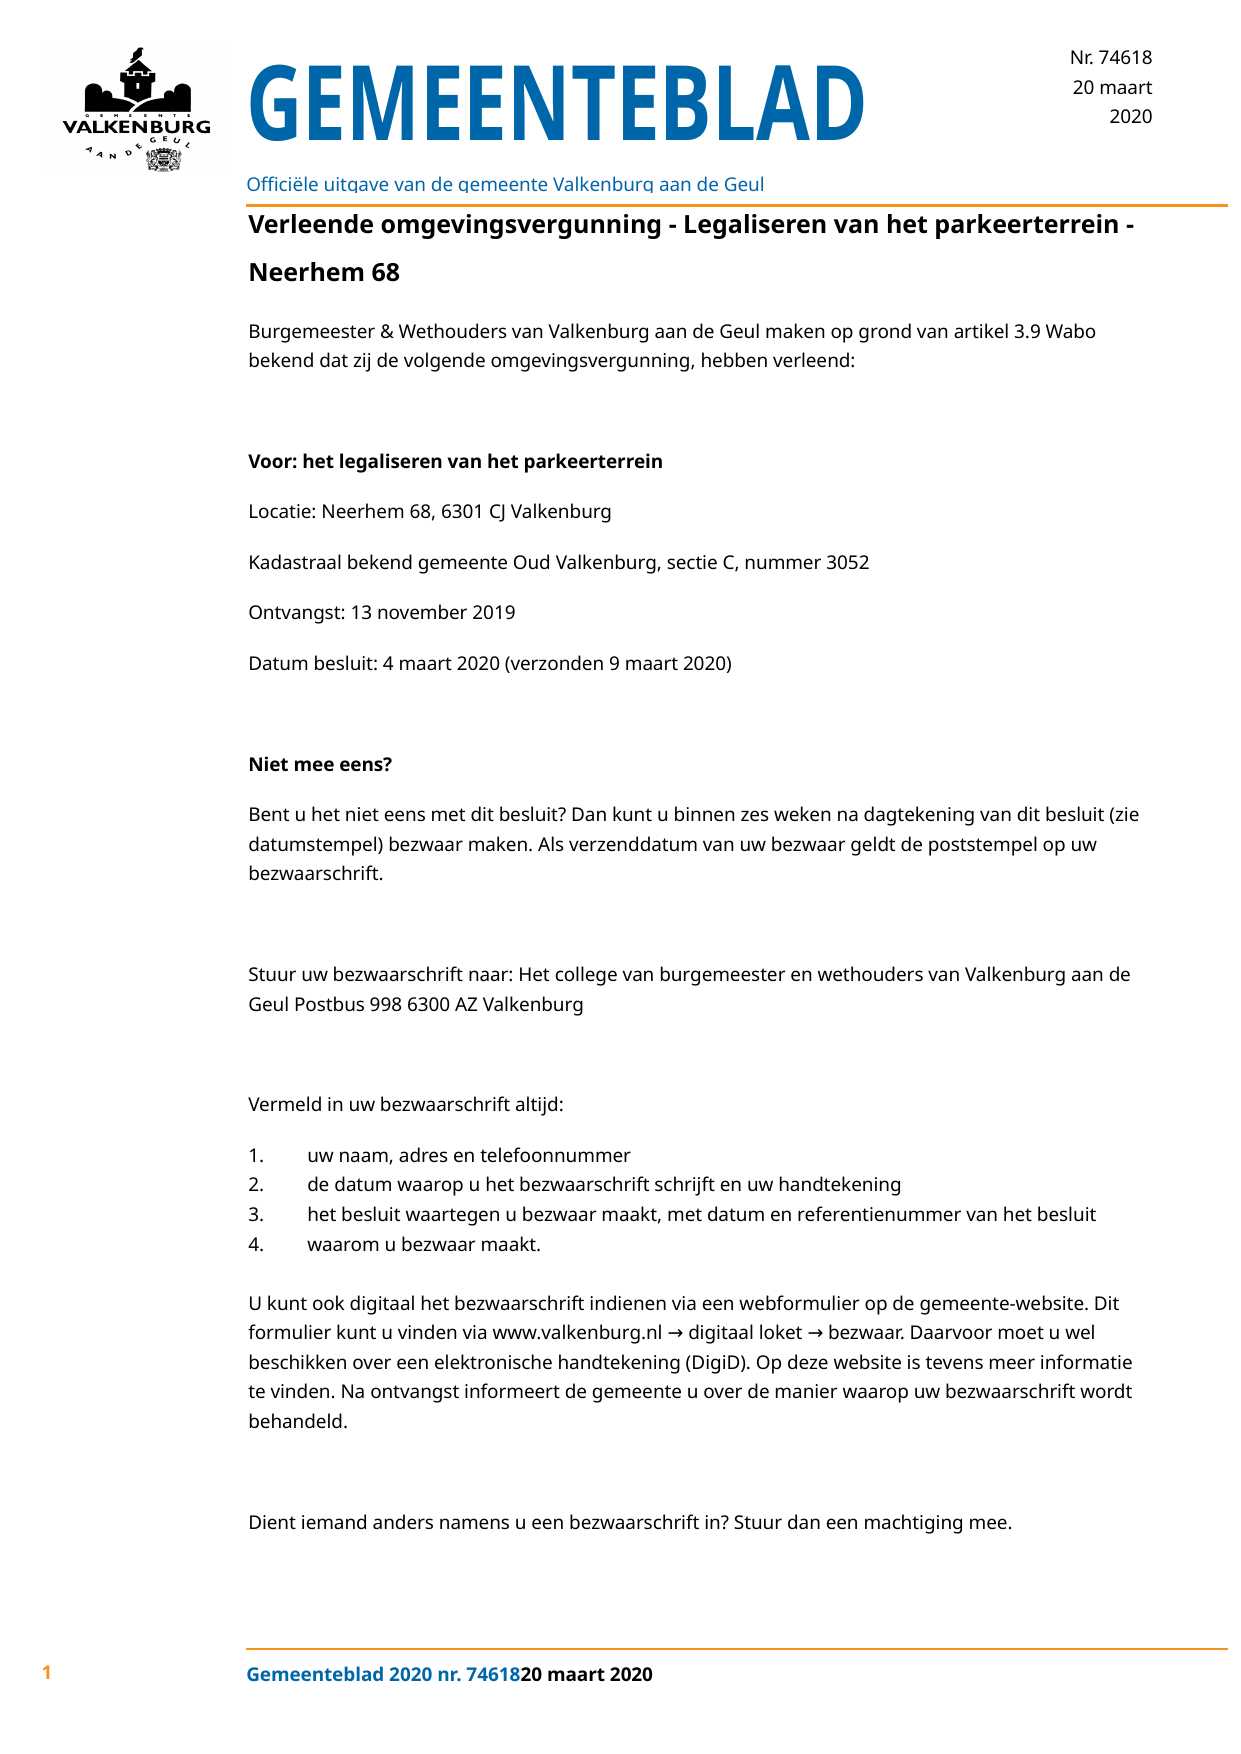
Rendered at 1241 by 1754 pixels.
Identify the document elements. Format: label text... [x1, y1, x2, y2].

text Bent u het niet eens met dit besluit? Dan kunt u binnen zes weken na dagtekening van dit besluit (zie datumstempel) bezwaar maken. Als verzenddatum van uw bezwaar geldt de poststempel op uw bezwaarschrift. [248, 801, 1152, 886]
text U kunt ook digitaal het bezwaarschrift indienen via een webformulier op de gemeente-website. Dit formulier kunt u vinden via www.valkenburg.nl → digitaal loket → bezwaar. Daarvoor moet u wel beschikken over een elektronische handtekening (DigiD). Op deze website is tevens meer informatie te vinden. Na ontvangst informeert de gemeente u over de manier waarop uw bezwaarschrift wordt behandeld. [248, 1290, 1152, 1434]
list waarom u bezwaar maakt. [248, 1231, 1152, 1257]
text Dient iemand anders namens u een bezwaarschrift in? Stuur dan een machtiging mee. [248, 1509, 1152, 1535]
list de datum waarop u het bezwaarschrift schrijft en uw handtekening [248, 1172, 1152, 1197]
list uw naam, adres en telefoonnummer [248, 1142, 1152, 1168]
text Stuur uw bezwaarschrift naar: Het college van burgemeester en wethouders van Valkenburg aan de Geul Postbus 998 6300 AZ Valkenburg [248, 961, 1152, 1017]
list het besluit waartegen u bezwaar maakt, met datum en referentienummer van het besluit [248, 1201, 1152, 1227]
text Locatie: Neerhem 68, 6301 CJ Valkenburg [248, 499, 1152, 524]
text Burgemeester & Wethouders van Valkenburg aan de Geul maken op grond van artikel 3.9 Wabo bekend dat zij de volgende omgevingsvergunning, hebben verleend: [248, 318, 1152, 373]
text Voor: het legaliseren van het parkeerterrein [248, 448, 1152, 474]
text Kadastraal bekend gemeente Oud Valkenburg, sectie C, nummer 3052 [248, 549, 1152, 575]
picture [41, 47, 231, 172]
text Niet mee eens? [248, 751, 1152, 777]
text Datum besluit: 4 maart 2020 (verzonden 9 maart 2020) [248, 650, 1152, 676]
text Verleende omgevingsvergunning - Legaliseren van het parkeerterrein - Neerhem 68 [248, 207, 1152, 288]
text Ontvangst: 13 november 2019 [248, 599, 1152, 625]
text Vermeld in uw bezwaarschrift altijd: [248, 1092, 1152, 1117]
